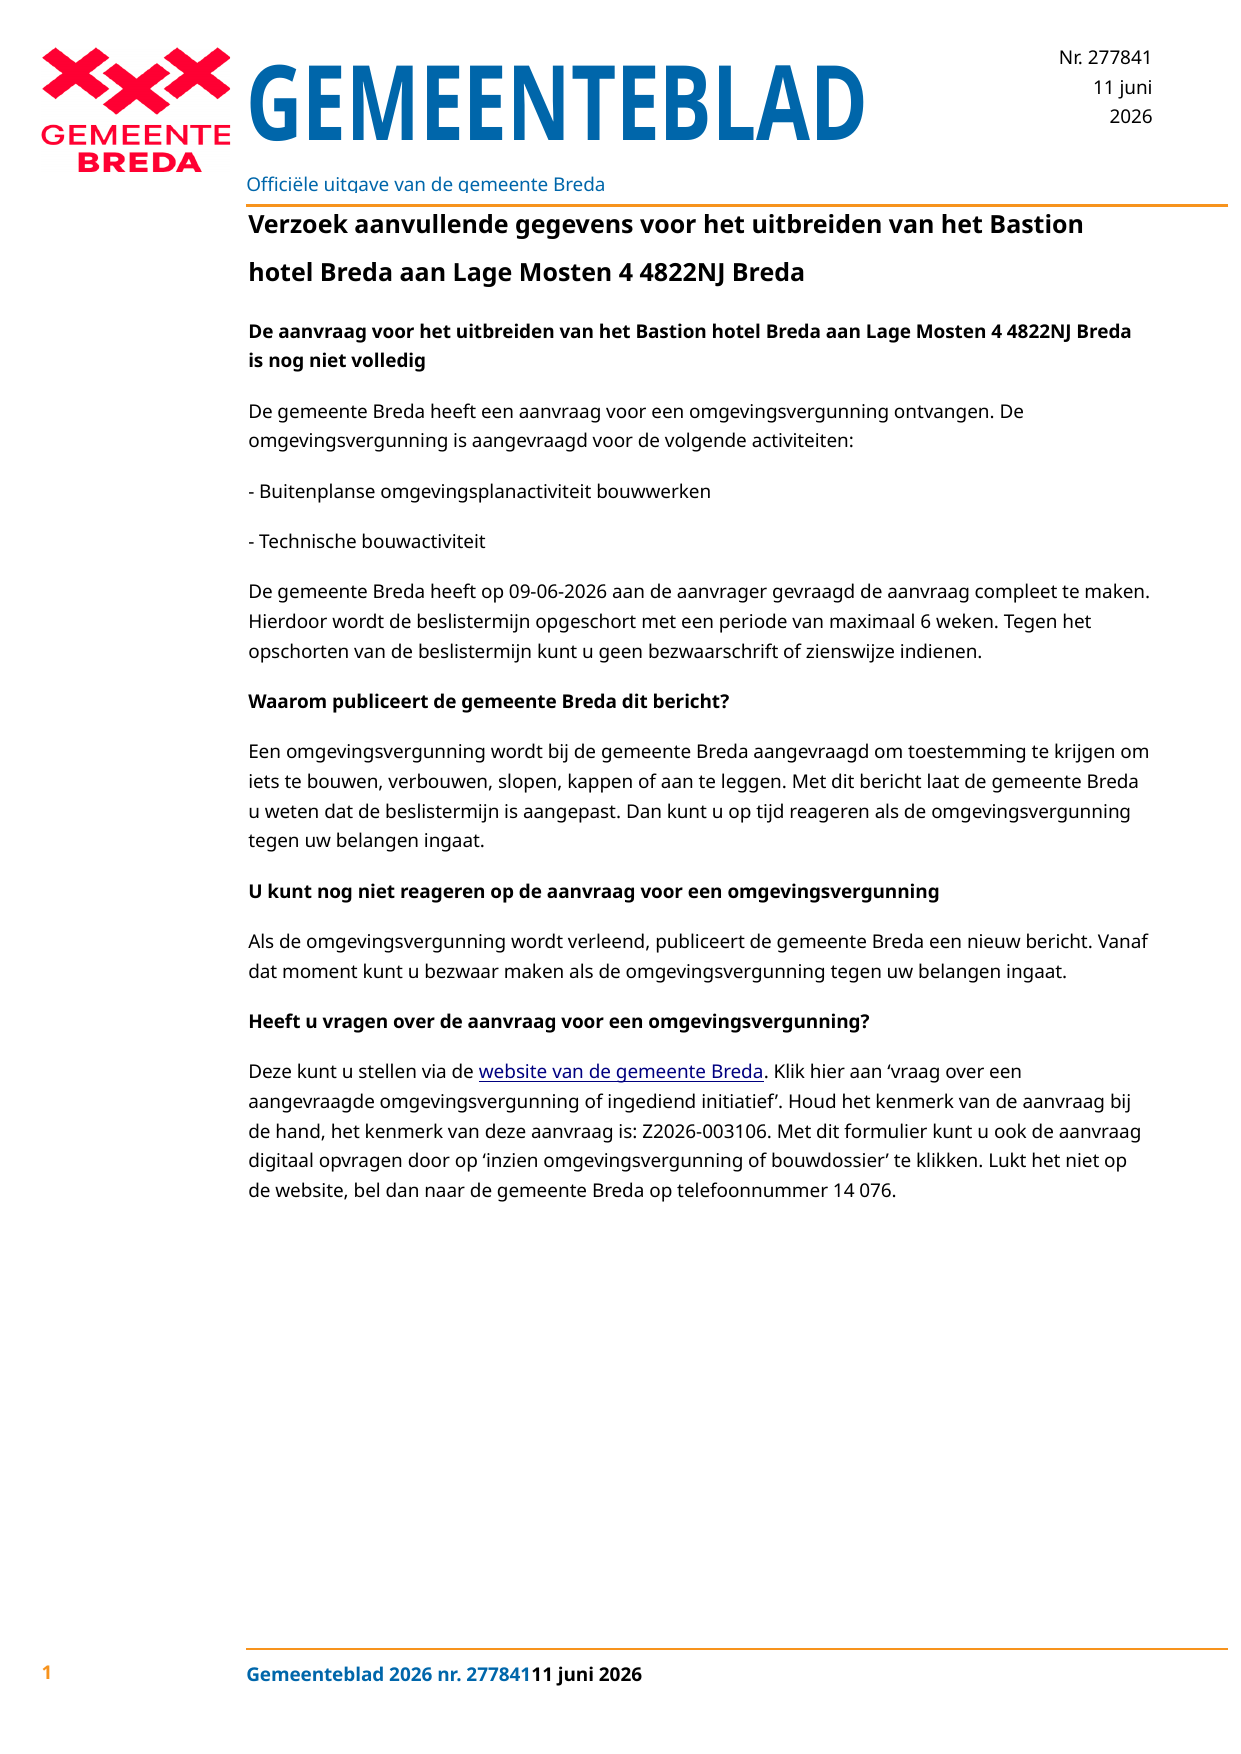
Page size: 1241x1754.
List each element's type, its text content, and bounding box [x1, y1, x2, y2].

picture [41, 47, 231, 172]
text De gemeente Breda heeft een aanvraag voor een omgevingsvergunning ontvangen. De omgevingsvergunning is aangevraagd voor de volgende activiteiten: [248, 398, 1152, 453]
text Deze kunt u stellen via de website van de gemeente Breda. Klik hier aan ‘vraag over een aangevraagde omgevingsvergunning of ingediend initiatief’. Houd het kenmerk van de aanvraag bij de hand, het kenmerk van deze aanvraag is: Z2026-003106. Met dit formulier kunt u ook de aanvraag digitaal opvragen door op ‘inzien omgevingsvergunning of bouwdossier’ te klikken. Lukt het niet op de website, bel dan naar de gemeente Breda op telefoonnummer 14 076. [248, 1059, 1152, 1203]
text Als de omgevingsvergunning wordt verleend, publiceert de gemeente Breda een nieuw bericht. Vanaf dat moment kunt u bezwaar maken als de omgevingsvergunning tegen uw belangen ingaat. [248, 928, 1152, 984]
text Een omgevingsvergunning wordt bij de gemeente Breda aangevraagd om toestemming te krijgen om iets te bouwen, verbouwen, slopen, kappen of aan te leggen. Met dit bericht laat de gemeente Breda u weten dat de beslistermijn is aangepast. Dan kunt u op tijd reageren als de omgevingsvergunning tegen uw belangen ingaat. [248, 739, 1152, 853]
text Verzoek aanvullende gegevens voor het uitbreiden van het Bastion hotel Breda aan Lage Mosten 4 4822NJ Breda [248, 207, 1152, 288]
text De aanvraag voor het uitbreiden van het Bastion hotel Breda aan Lage Mosten 4 4822NJ Breda is nog niet volledig [248, 318, 1152, 373]
text De gemeente Breda heeft op 09-06-2026 aan de aanvrager gevraagd de aanvraag compleet te maken. Hierdoor wordt de beslistermijn opgeschort met een periode van maximaal 6 weken. Tegen het opschorten van de beslistermijn kunt u geen bezwaarschrift of zienswijze indienen. [248, 579, 1152, 664]
text - Buitenplanse omgevingsplanactiviteit bouwwerken [248, 478, 1152, 504]
text - Technische bouwactiviteit [248, 528, 1152, 554]
text Waarom publiceert de gemeente Breda dit bericht? [248, 688, 1152, 714]
text Heeft u vragen over de aanvraag voor een omgevingsvergunning? [248, 1008, 1152, 1034]
text U kunt nog niet reageren op de aanvraag voor een omgevingsvergunning [248, 878, 1152, 904]
